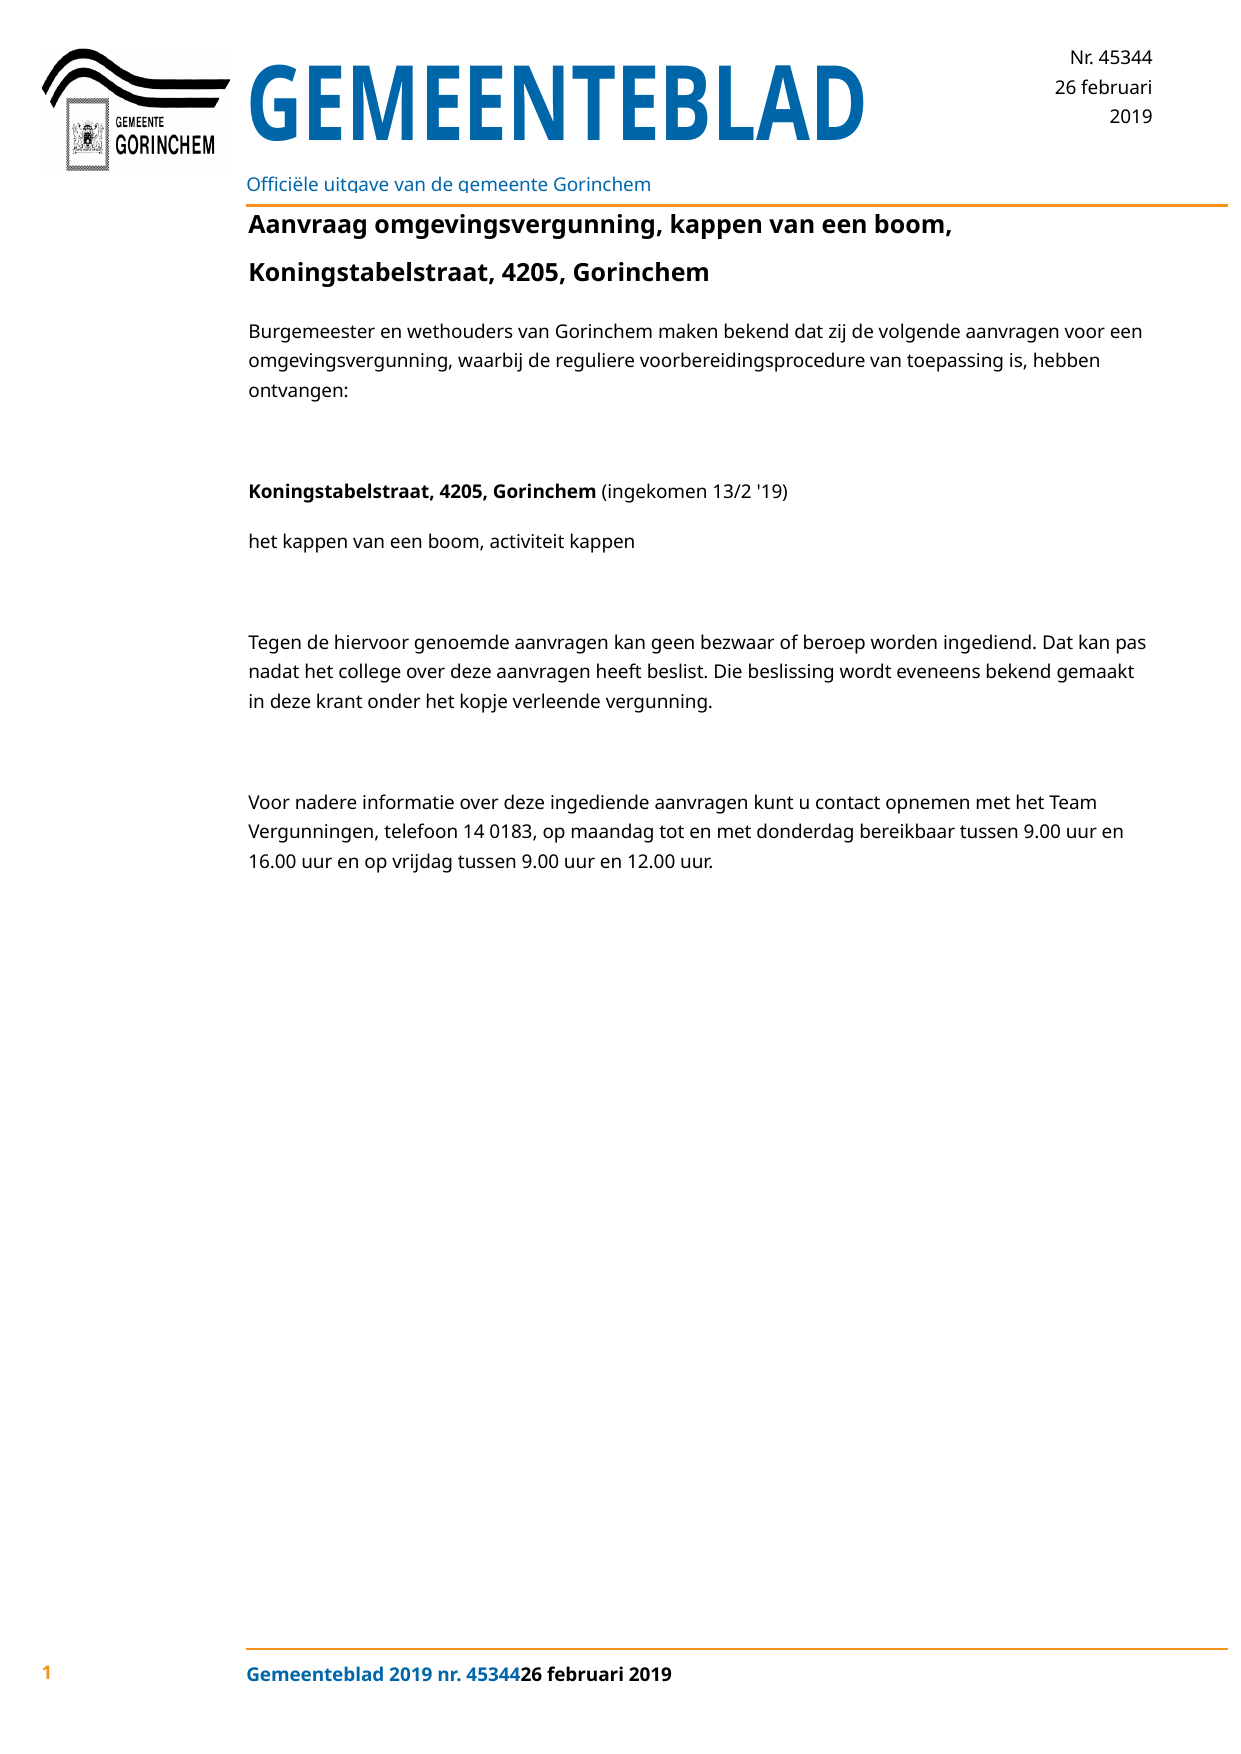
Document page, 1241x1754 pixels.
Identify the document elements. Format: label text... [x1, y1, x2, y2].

text Koningstabelstraat, 4205, Gorinchem (ingekomen 13/2 '19) [248, 478, 1152, 504]
text Tegen de hiervoor genoemde aanvragen kan geen bezwaar of beroep worden ingediend. Dat kan pas nadat het college over deze aanvragen heeft beslist. Die beslissing wordt eveneens bekend gemaakt in deze krant onder het kopje verleende vergunning. [248, 629, 1152, 714]
picture [41, 47, 231, 172]
text Burgemeester en wethouders van Gorinchem maken bekend dat zij de volgende aanvragen voor een omgevingsvergunning, waarbij de reguliere voorbereidingsprocedure van toepassing is, hebben ontvangen: [248, 318, 1152, 403]
text het kappen van een boom, activiteit kappen [248, 528, 1152, 554]
text Voor nadere informatie over deze ingediende aanvragen kunt u contact opnemen met het Team Vergunningen, telefoon 14 0183, op maandag tot en met donderdag bereikbaar tussen 9.00 uur en 16.00 uur en op vrijdag tussen 9.00 uur en 12.00 uur. [248, 789, 1152, 874]
text Aanvraag omgevingsvergunning, kappen van een boom, Koningstabelstraat, 4205, Gorinchem [248, 207, 1152, 288]
